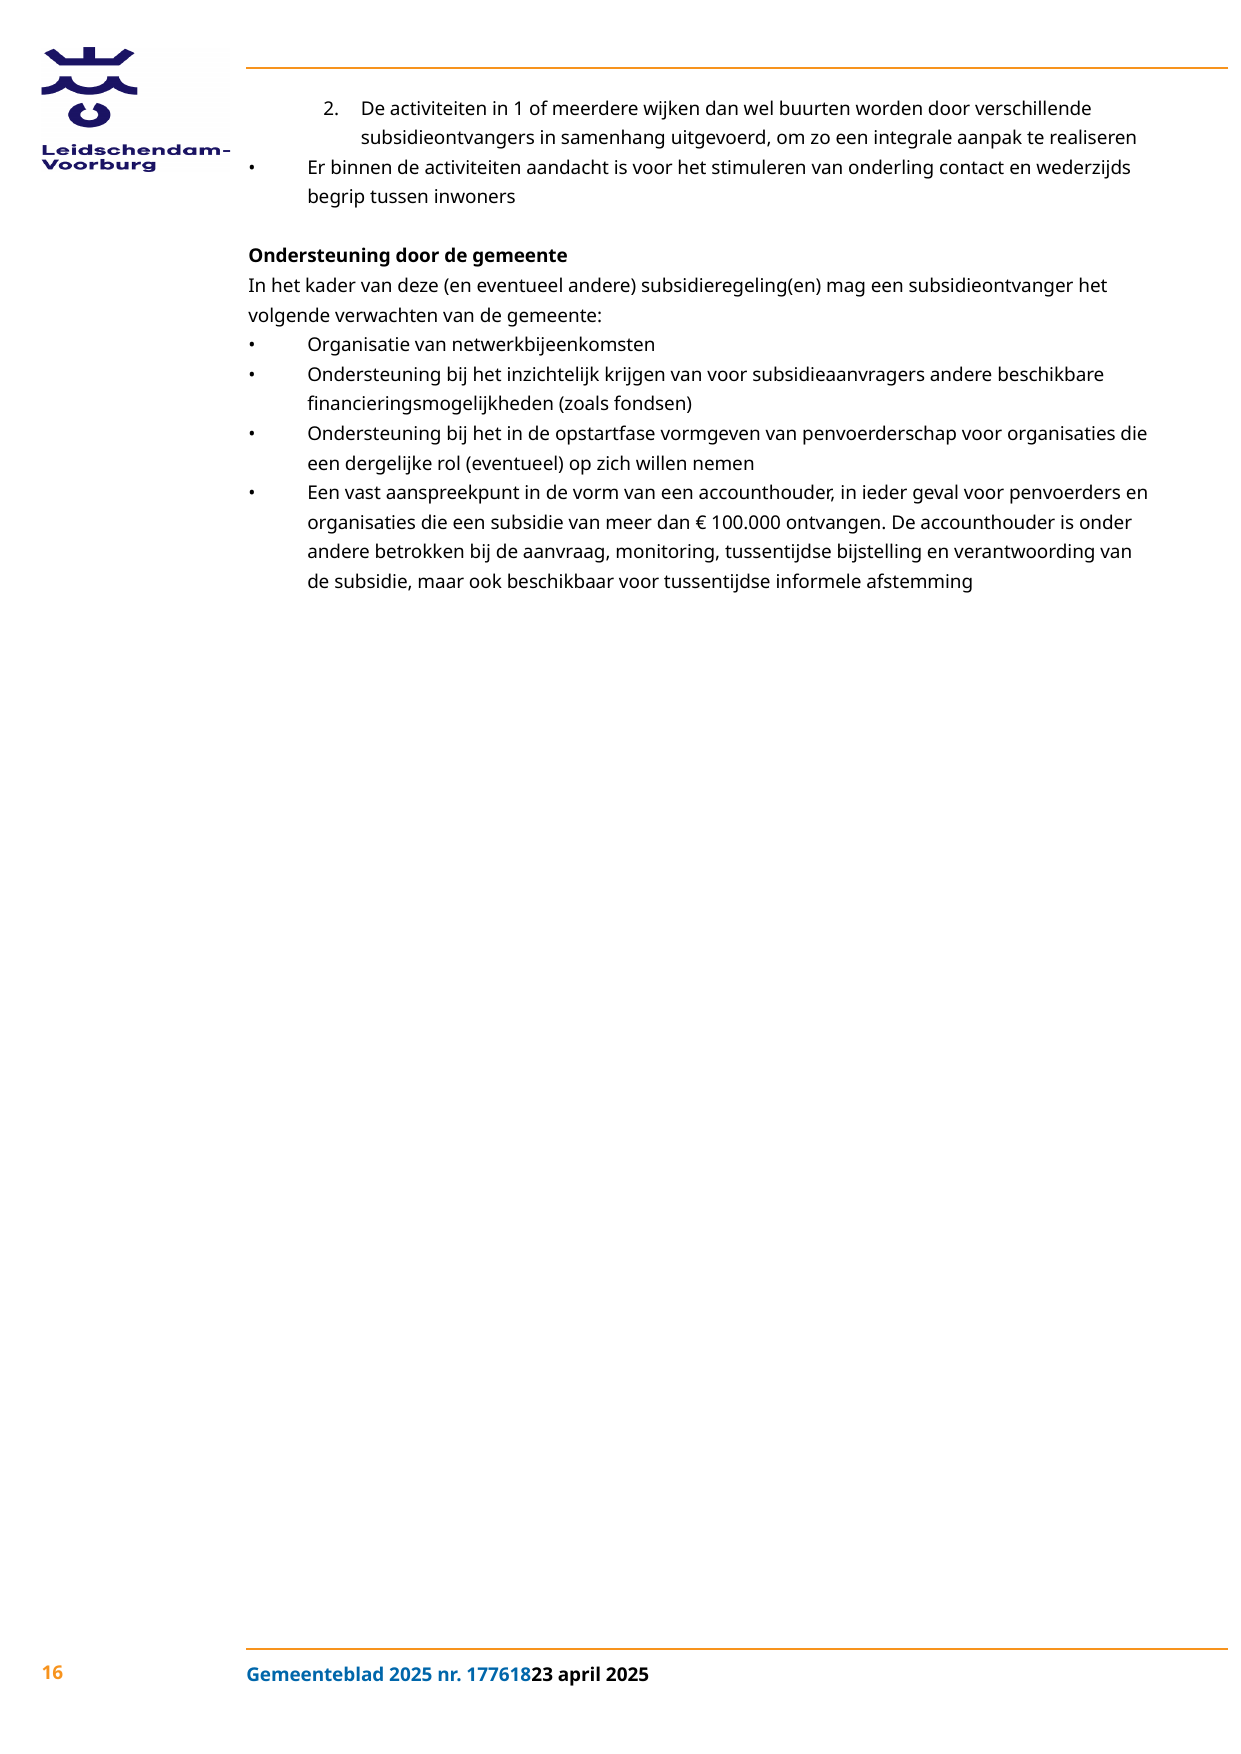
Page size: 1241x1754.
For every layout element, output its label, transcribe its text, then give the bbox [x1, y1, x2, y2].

text Ondersteuning door de gemeente [248, 243, 1152, 268]
list Organisatie van netwerkbijeenkomsten [248, 331, 1152, 357]
list Een vast aanspreekpunt in de vorm van een accounthouder, in ieder geval voor penvoerders en organisaties die een subsidie van meer dan € 100.000 ontvangen. De accounthouder is onder andere betrokken bij de aanvraag, monitoring, tussentijdse bijstelling en verantwoording van de subsidie, maar ook beschikbaar voor tussentijdse informele afstemming [248, 479, 1152, 594]
list Er binnen de activiteiten aandacht is voor het stimuleren van onderling contact en wederzijds begrip tussen inwoners [248, 154, 1152, 209]
text In het kader van deze (en eventueel andere) subsidieregeling(en) mag een subsidieontvanger het volgende verwachten van de gemeente: [248, 272, 1152, 328]
list Ondersteuning bij het inzichtelijk krijgen van voor subsidieaanvragers andere beschikbare financieringsmogelijkheden (zoals fondsen) [248, 361, 1152, 416]
list De activiteiten in 1 of meerdere wijken dan wel buurten worden door verschillende subsidieontvangers in samenhang uitgevoerd, om zo een integrale aanpak te realiseren [323, 95, 1152, 150]
picture [41, 47, 231, 172]
list Ondersteuning bij het in de opstartfase vormgeven van penvoerderschap voor organisaties die een dergelijke rol (eventueel) op zich willen nemen [248, 420, 1152, 476]
